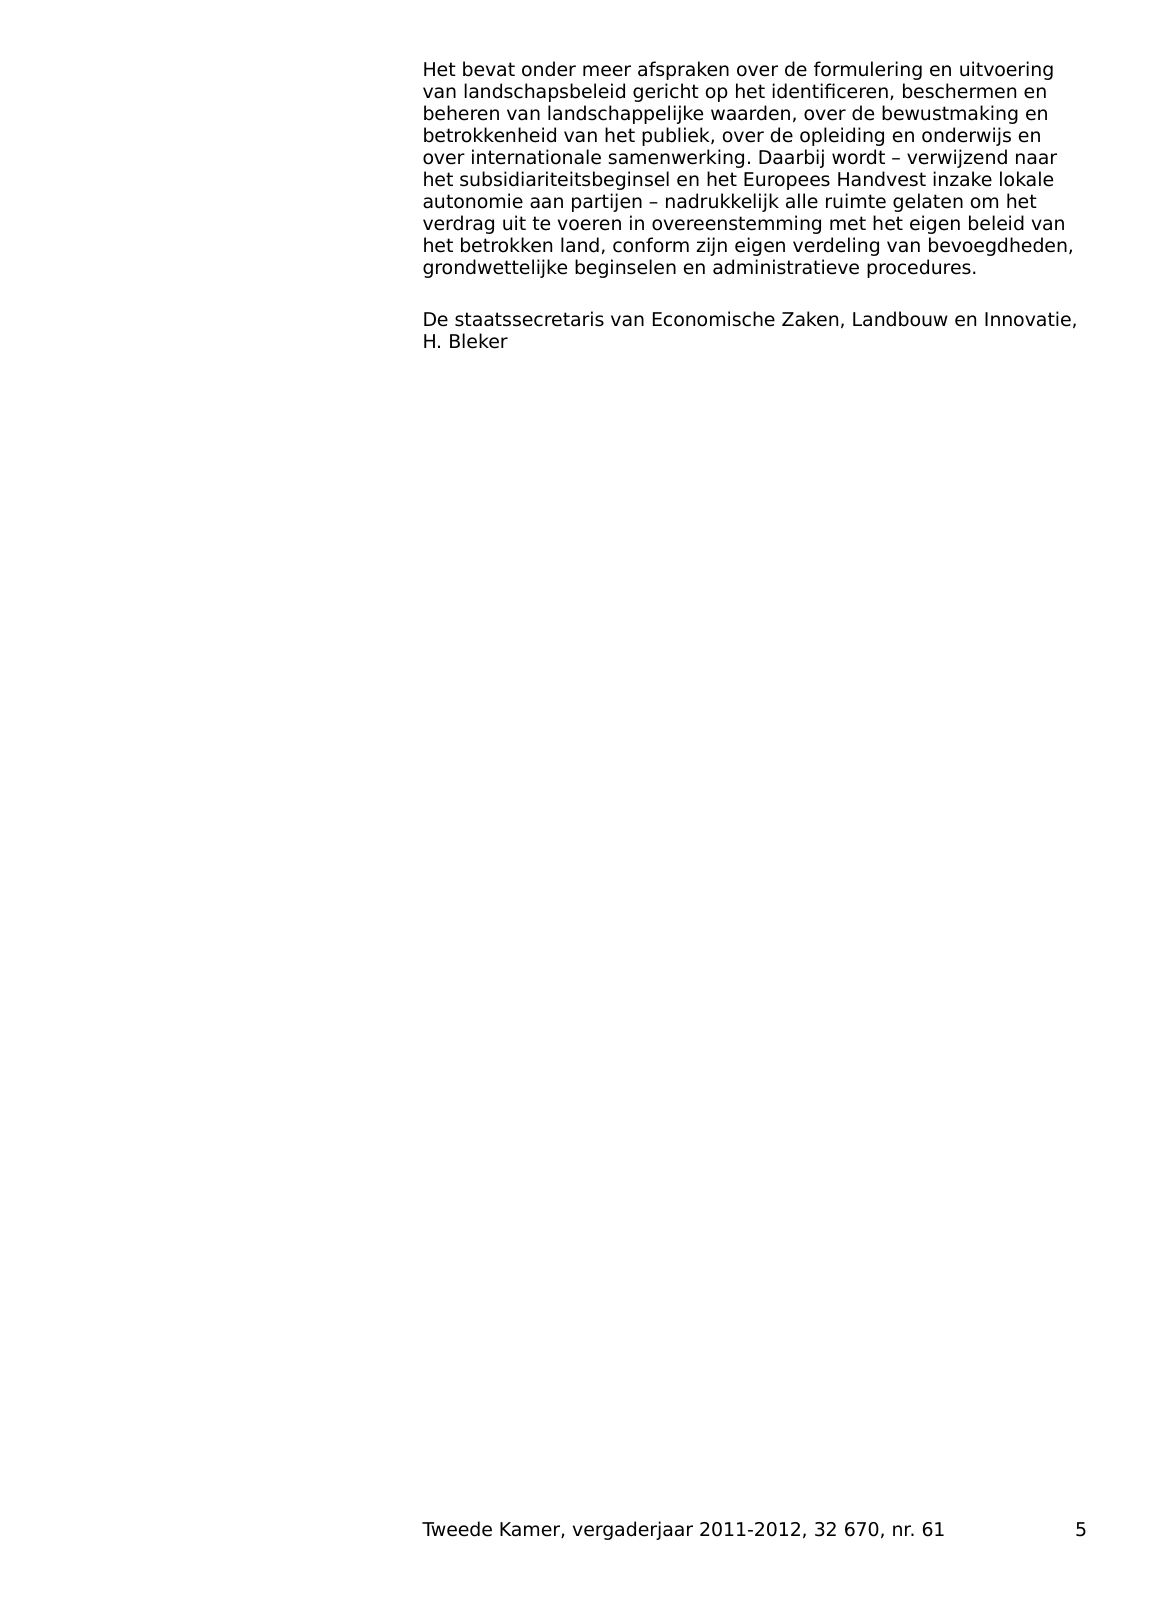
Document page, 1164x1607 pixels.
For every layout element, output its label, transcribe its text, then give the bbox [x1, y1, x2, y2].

text Het bevat onder meer afspraken over de formulering en uitvoering van landschapsbeleid gericht op het identificeren, beschermen en beheren van landschappelijke waarden, over de bewustmaking en betrokkenheid van het publiek, over de opleiding en onderwijs en over internationale samenwerking. Daarbij wordt – verwijzend naar het subsidiariteitsbeginsel en het Europees Handvest inzake lokale autonomie aan partijen – nadrukkelijk alle ruimte gelaten om het verdrag uit te voeren in overeenstemming met het eigen beleid van het betrokken land, conform zijn eigen verdeling van bevoegdheden, grondwettelijke beginselen en administratieve procedures. [422, 59, 1087, 279]
text De staatssecretaris van Economische Zaken, Landbouw en Innovatie, H. Bleker [422, 309, 1087, 353]
